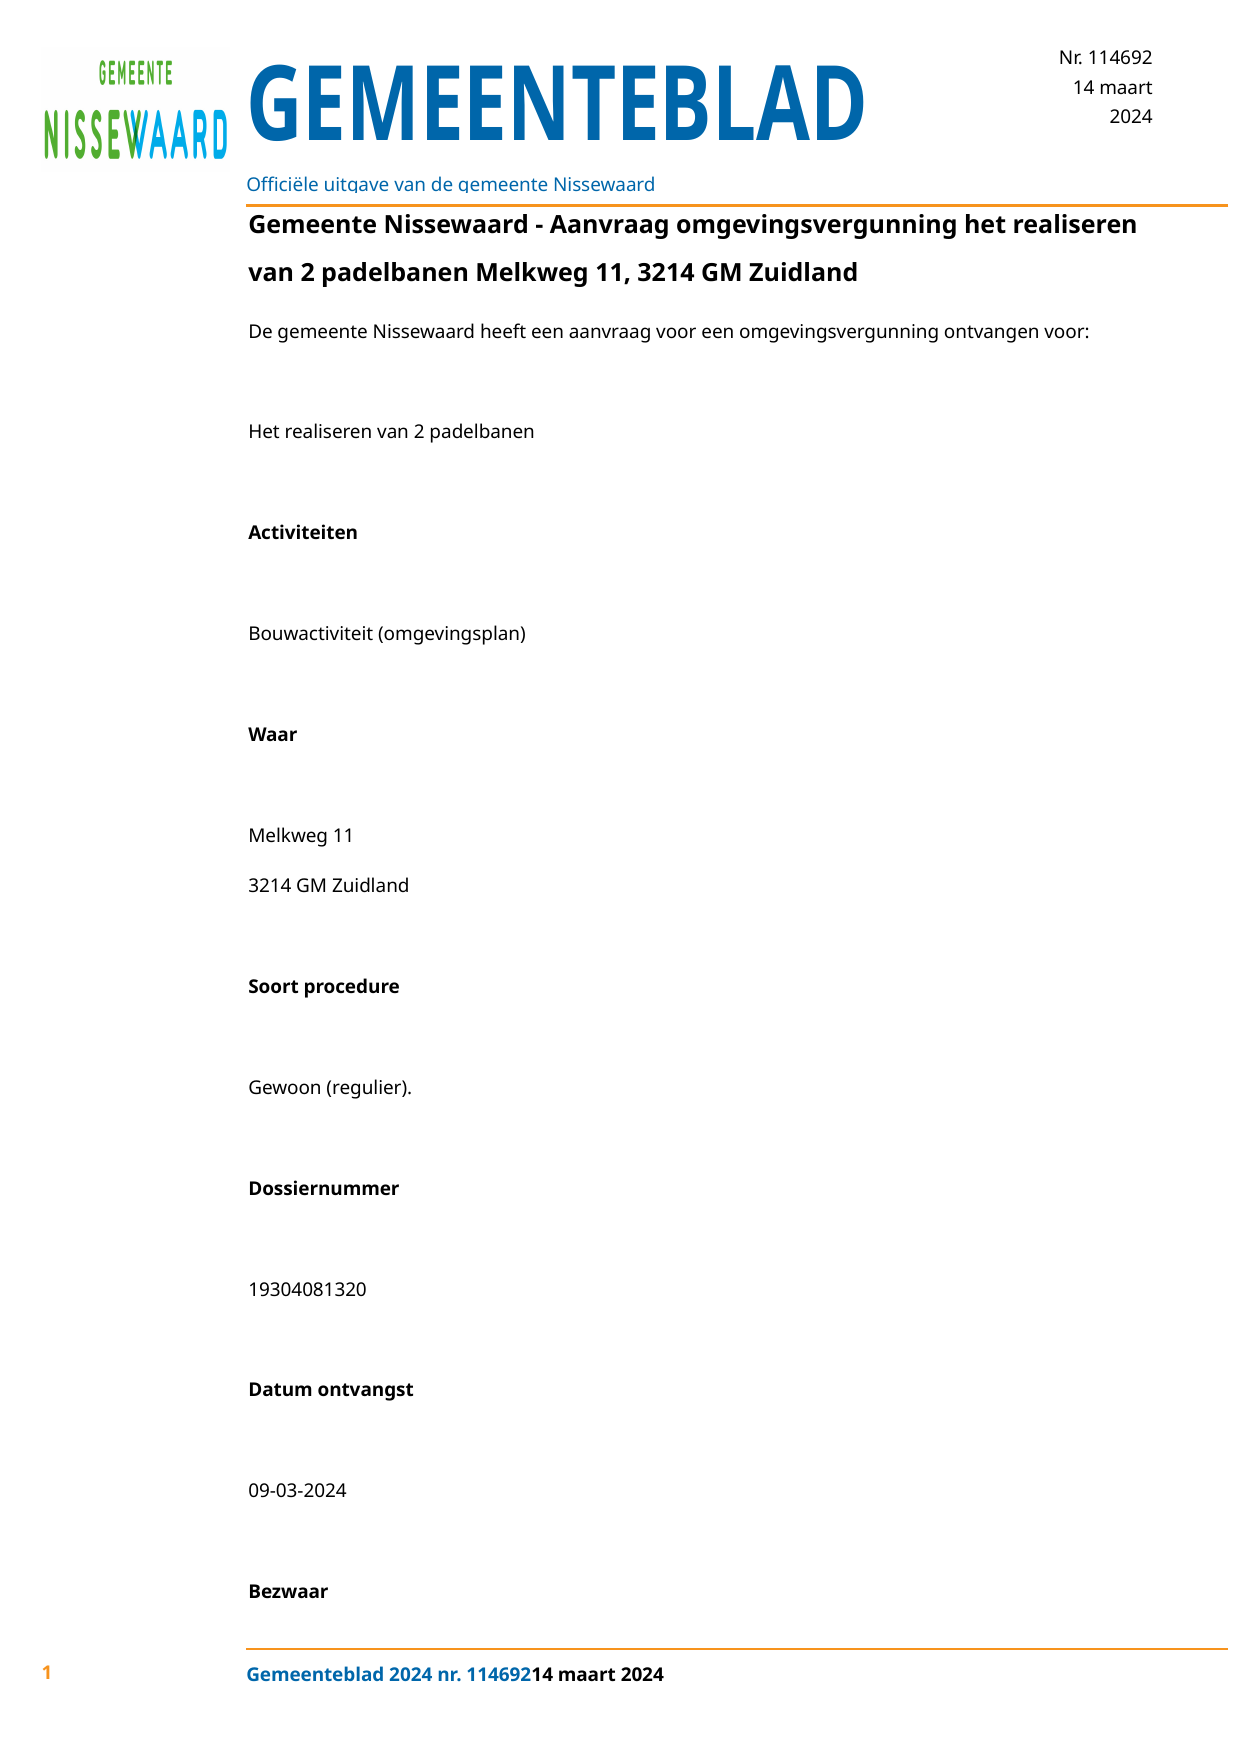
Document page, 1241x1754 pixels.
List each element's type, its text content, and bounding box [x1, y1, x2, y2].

text Gewoon (regulier). [248, 1074, 1152, 1100]
text Melkweg 11 [248, 822, 1152, 848]
picture [41, 47, 231, 172]
text 09-03-2024 [248, 1477, 1152, 1503]
text Het realiseren van 2 padelbanen [248, 419, 1152, 444]
text Waar [248, 721, 1152, 747]
text Activiteiten [248, 519, 1152, 545]
text De gemeente Nissewaard heeft een aanvraag voor een omgevingsvergunning ontvangen voor: [248, 318, 1152, 344]
text Bouwactiviteit (omgevingsplan) [248, 620, 1152, 646]
text 19304081320 [248, 1276, 1152, 1302]
text Bezwaar [248, 1578, 1152, 1604]
text 3214 GM Zuidland [248, 872, 1152, 898]
text Soort procedure [248, 973, 1152, 999]
text Datum ontvangst [248, 1377, 1152, 1402]
text Dossiernummer [248, 1175, 1152, 1201]
text Gemeente Nissewaard - Aanvraag omgevingsvergunning het realiseren van 2 padelbanen Melkweg 11, 3214 GM Zuidland [248, 207, 1152, 288]
